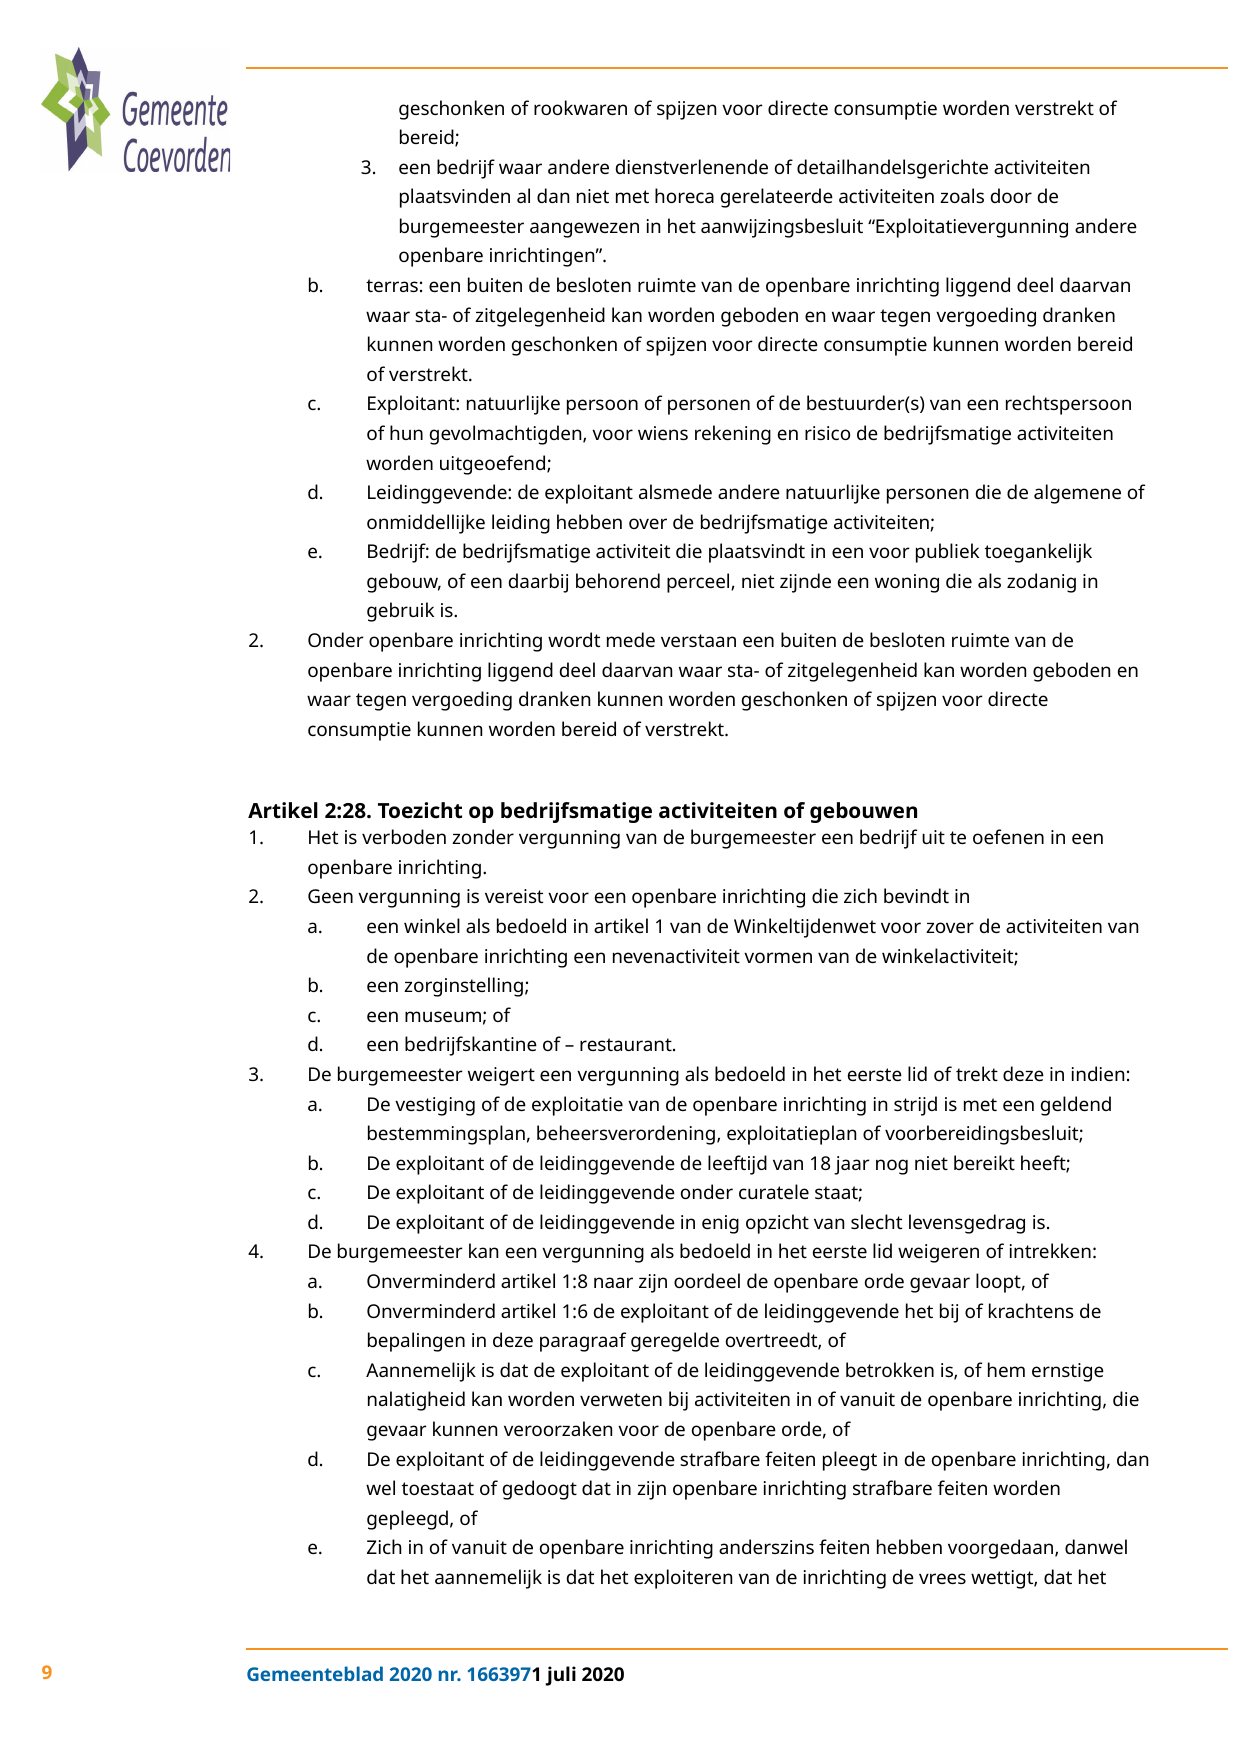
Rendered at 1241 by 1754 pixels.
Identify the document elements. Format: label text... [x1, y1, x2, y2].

list Onverminderd artikel 1:6 de exploitant of de leidinggevende het bij of krachtens de bepalingen in deze paragraaf geregelde overtreedt, of [307, 1298, 1152, 1353]
list De exploitant of de leidinggevende in enig opzicht van slecht levensgedrag is. [307, 1209, 1152, 1235]
picture [41, 47, 231, 172]
list De exploitant of de leidinggevende onder curatele staat; [307, 1179, 1152, 1205]
list Zich in of vanuit de openbare inrichting anderszins feiten hebben voorgedaan, danwel dat het aannemelijk is dat het exploiteren van de inrichting de vrees wettigt, dat het [307, 1534, 1152, 1590]
list Aannemelijk is dat de exploitant of de leidinggevende betrokken is, of hem ernstige nalatigheid kan worden verweten bij activiteiten in of vanuit de openbare inrichting, die gevaar kunnen veroorzaken voor de openbare orde, of [307, 1357, 1152, 1442]
list een zorginstelling; [307, 972, 1152, 998]
list Geen vergunning is vereist voor een openbare inrichting die zich bevindt in [248, 884, 1152, 909]
list De vestiging of de exploitatie van de openbare inrichting in strijd is met een geldend bestemmingsplan, beheersverordening, exploitatieplan of voorbereidingsbesluit; [307, 1091, 1152, 1146]
list een museum; of [307, 1002, 1152, 1028]
list een winkel als bedoeld in artikel 1 van de Winkeltijdenwet voor zover de activiteiten van de openbare inrichting een nevenactiviteit vormen van de winkelactiviteit; [307, 913, 1152, 968]
list een bedrijf waar andere dienstverlenende of detailhandelsgerichte activiteiten plaatsvinden al dan niet met horeca gerelateerde activiteiten zoals door de burgemeester aangewezen in het aanwijzingsbesluit “Exploitatievergunning andere openbare inrichtingen”. [361, 154, 1152, 268]
list geschonken of rookwaren of spijzen voor directe consumptie worden verstrekt of bereid; [361, 95, 1152, 150]
list Onder openbare inrichting wordt mede verstaan een buiten de besloten ruimte van de openbare inrichting liggend deel daarvan waar sta- of zitgelegenheid kan worden geboden en waar tegen vergoeding dranken kunnen worden geschonken of spijzen voor directe consumptie kunnen worden bereid of verstrekt. [248, 627, 1152, 742]
list De burgemeester weigert een vergunning als bedoeld in het eerste lid of trekt deze in indien: [248, 1061, 1152, 1087]
list Onverminderd artikel 1:8 naar zijn oordeel de openbare orde gevaar loopt, of [307, 1268, 1152, 1294]
list De exploitant of de leidinggevende de leeftijd van 18 jaar nog niet bereikt heeft; [307, 1150, 1152, 1176]
list Het is verboden zonder vergunning van de burgemeester een bedrijf uit te oefenen in een openbare inrichting. [248, 824, 1152, 880]
list Bedrijf: de bedrijfsmatige activiteit die plaatsvindt in een voor publiek toegankelijk gebouw, of een daarbij behorend perceel, niet zijnde een woning die als zodanig in gebruik is. [307, 538, 1152, 623]
list terras: een buiten de besloten ruimte van de openbare inrichting liggend deel daarvan waar sta- of zitgelegenheid kan worden geboden en waar tegen vergoeding dranken kunnen worden geschonken of spijzen voor directe consumptie kunnen worden bereid of verstrekt. [307, 272, 1152, 387]
list een bedrijfskantine of – restaurant. [307, 1032, 1152, 1057]
text Artikel 2:28. Toezicht op bedrijfsmatige activiteiten of gebouwen [248, 796, 1152, 824]
list De burgemeester kan een vergunning als bedoeld in het eerste lid weigeren of intrekken: [248, 1239, 1152, 1264]
list De exploitant of de leidinggevende strafbare feiten pleegt in de openbare inrichting, dan wel toestaat of gedoogt dat in zijn openbare inrichting strafbare feiten worden gepleegd, of [307, 1446, 1152, 1531]
list Leidinggevende: de exploitant alsmede andere natuurlijke personen die de algemene of onmiddellijke leiding hebben over de bedrijfsmatige activiteiten; [307, 479, 1152, 535]
list Exploitant: natuurlijke persoon of personen of de bestuurder(s) van een rechtspersoon of hun gevolmachtigden, voor wiens rekening en risico de bedrijfsmatige activiteiten worden uitgeoefend; [307, 391, 1152, 476]
